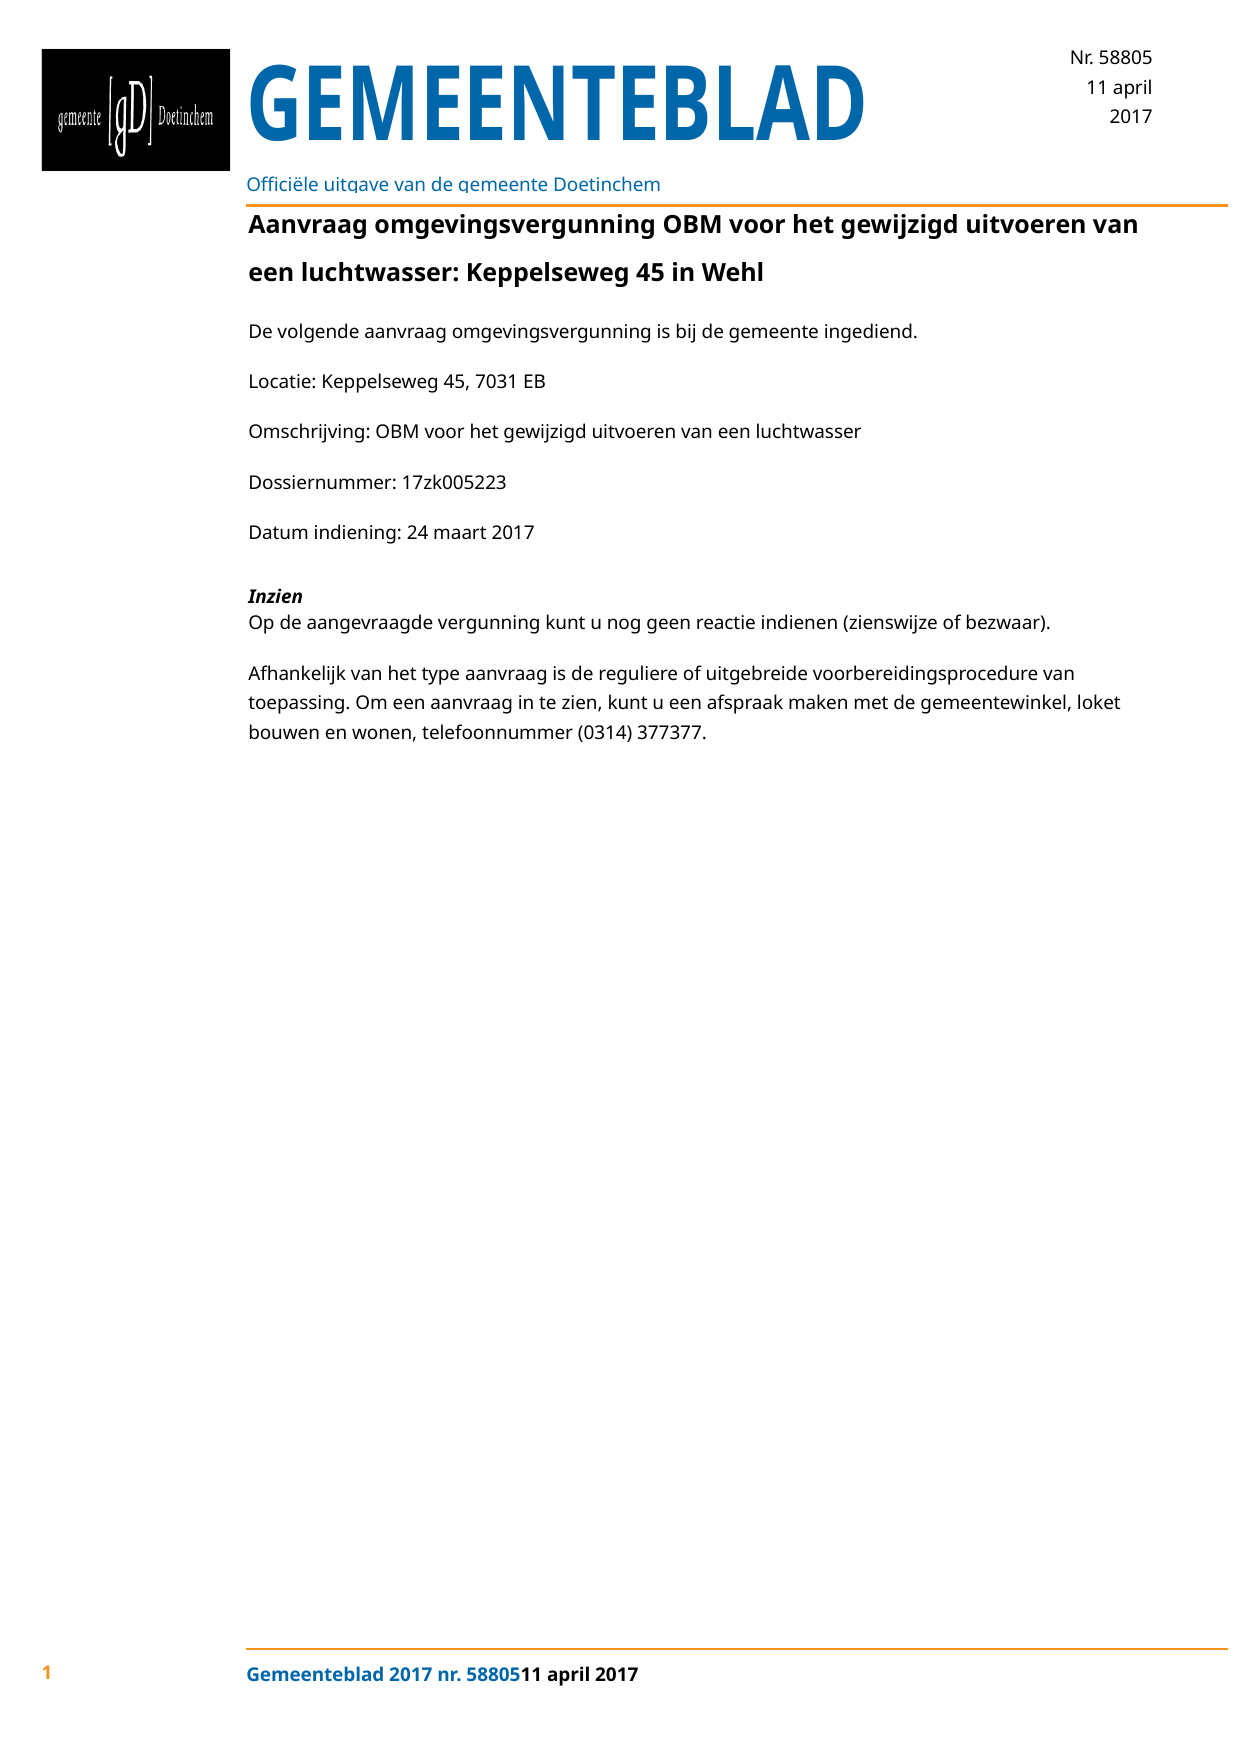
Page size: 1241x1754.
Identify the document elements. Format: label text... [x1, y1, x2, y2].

picture [41, 47, 231, 172]
text Op de aangevraagde vergunning kunt u nog geen reactie indienen (zienswijze of bezwaar). [248, 609, 1152, 635]
text Dossiernummer: 17zk005223 [248, 469, 1152, 495]
text Inzien [248, 583, 1152, 609]
text De volgende aanvraag omgevingsvergunning is bij de gemeente ingediend. [248, 318, 1152, 344]
text Aanvraag omgevingsvergunning OBM voor het gewijzigd uitvoeren van een luchtwasser: Keppelseweg 45 in Wehl [248, 207, 1152, 288]
text Afhankelijk van het type aanvraag is de reguliere of uitgebreide voorbereidingsprocedure van toepassing. Om een aanvraag in te zien, kunt u een afspraak maken met de gemeentewinkel, loket bouwen en wonen, telefoonnummer (0314) 377377. [248, 660, 1152, 744]
text Omschrijving: OBM voor het gewijzigd uitvoeren van een luchtwasser [248, 419, 1152, 444]
text Datum indiening: 24 maart 2017 [248, 519, 1152, 545]
text Locatie: Keppelseweg 45, 7031 EB [248, 368, 1152, 394]
